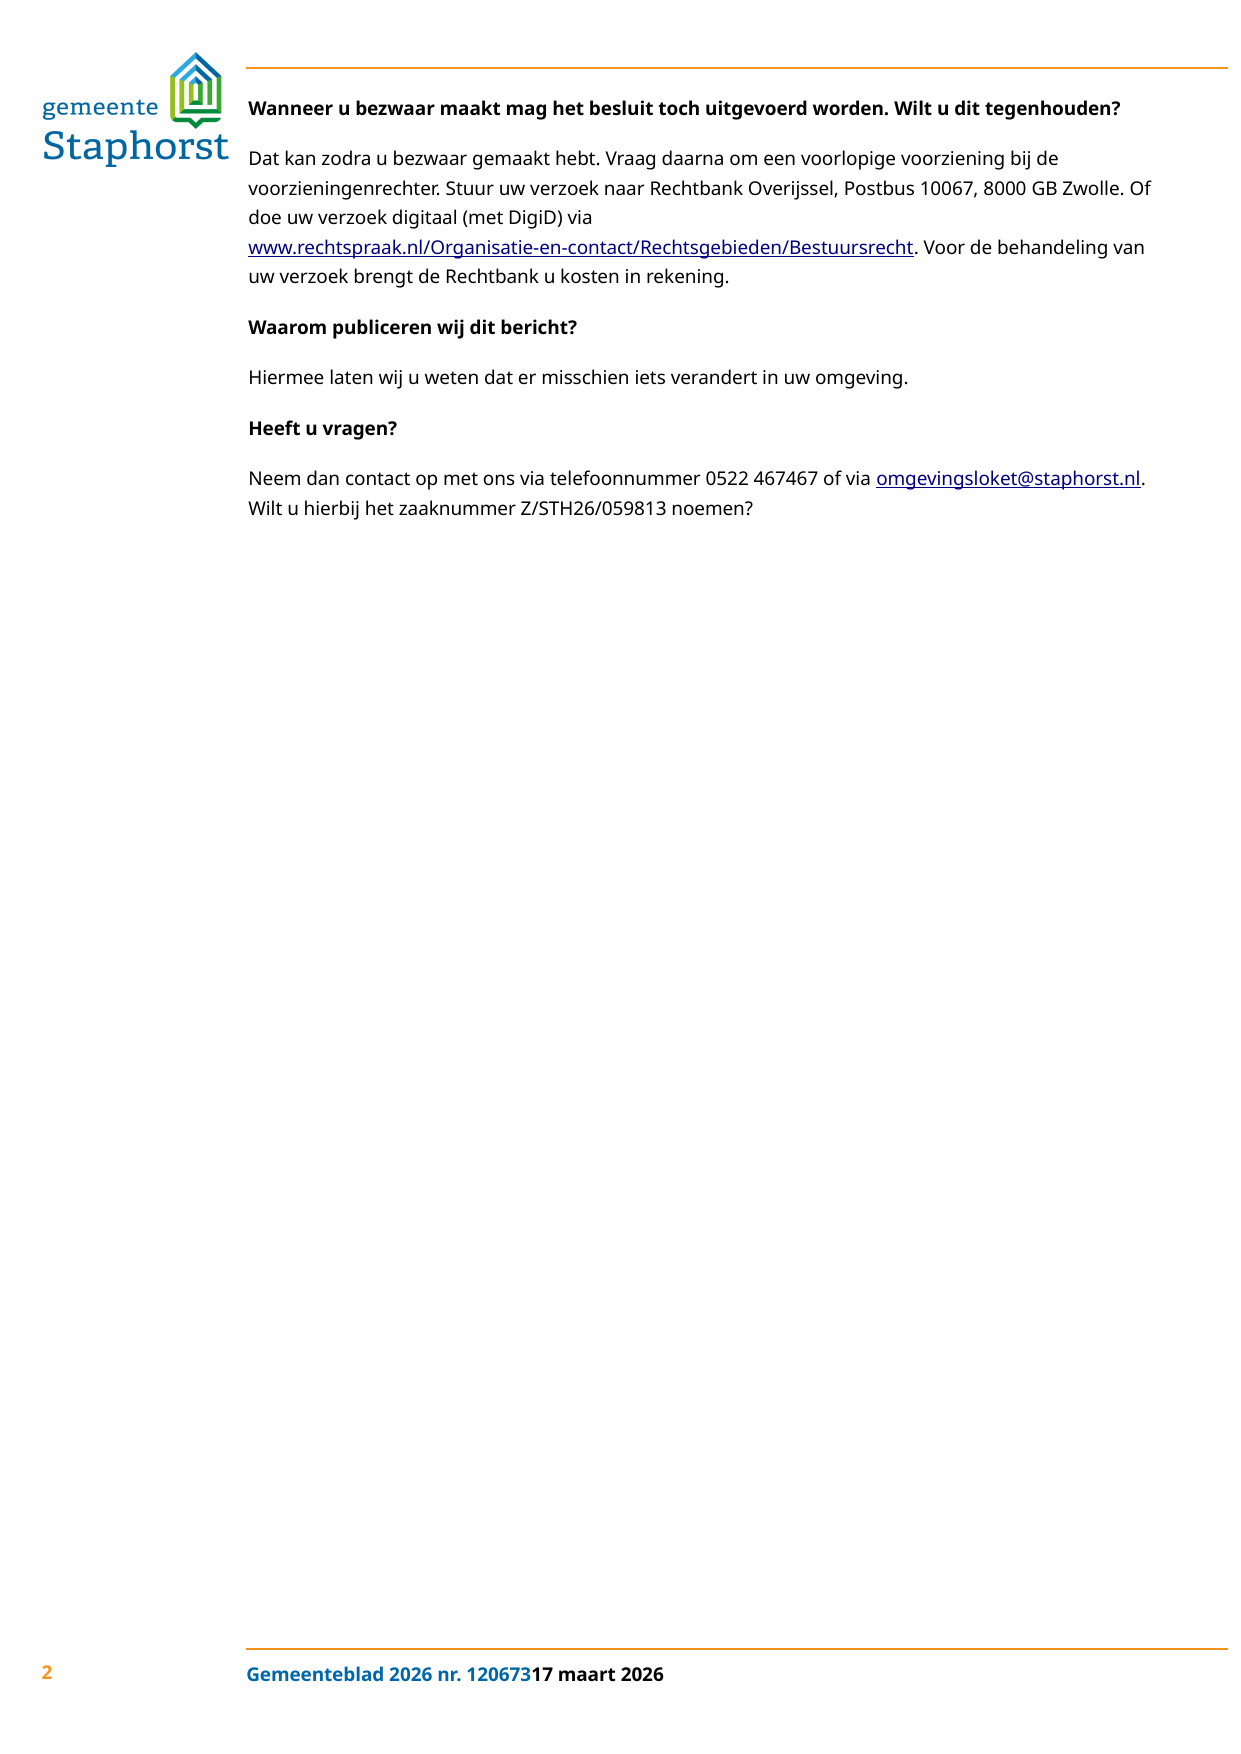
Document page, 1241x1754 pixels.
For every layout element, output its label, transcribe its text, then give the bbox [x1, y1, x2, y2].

picture [41, 47, 231, 172]
text Dat kan zodra u bezwaar gemaakt hebt. Vraag daarna om een voorlopige voorziening bij de voorzieningenrechter. Stuur uw verzoek naar Rechtbank Overijssel, Postbus 10067, 8000 GB Zwolle. Of doe uw verzoek digitaal (met DigiD) via www.rechtspraak.nl/Organisatie-en-contact/Rechtsgebieden/Bestuursrecht. Voor de behandeling van uw verzoek brengt de Rechtbank u kosten in rekening. [248, 145, 1152, 289]
text Heeft u vragen? [248, 415, 1152, 441]
text Waarom publiceren wij dit bericht? [248, 314, 1152, 340]
text Wanneer u bezwaar maakt mag het besluit toch uitgevoerd worden. Wilt u dit tegenhouden? [248, 95, 1152, 121]
text Hiermee laten wij u weten dat er misschien iets verandert in uw omgeving. [248, 364, 1152, 390]
text Neem dan contact op met ons via telefoonnummer 0522 467467 of via omgevingsloket@staphorst.nl. Wilt u hierbij het zaaknummer Z/STH26/059813 noemen? [248, 465, 1152, 521]
